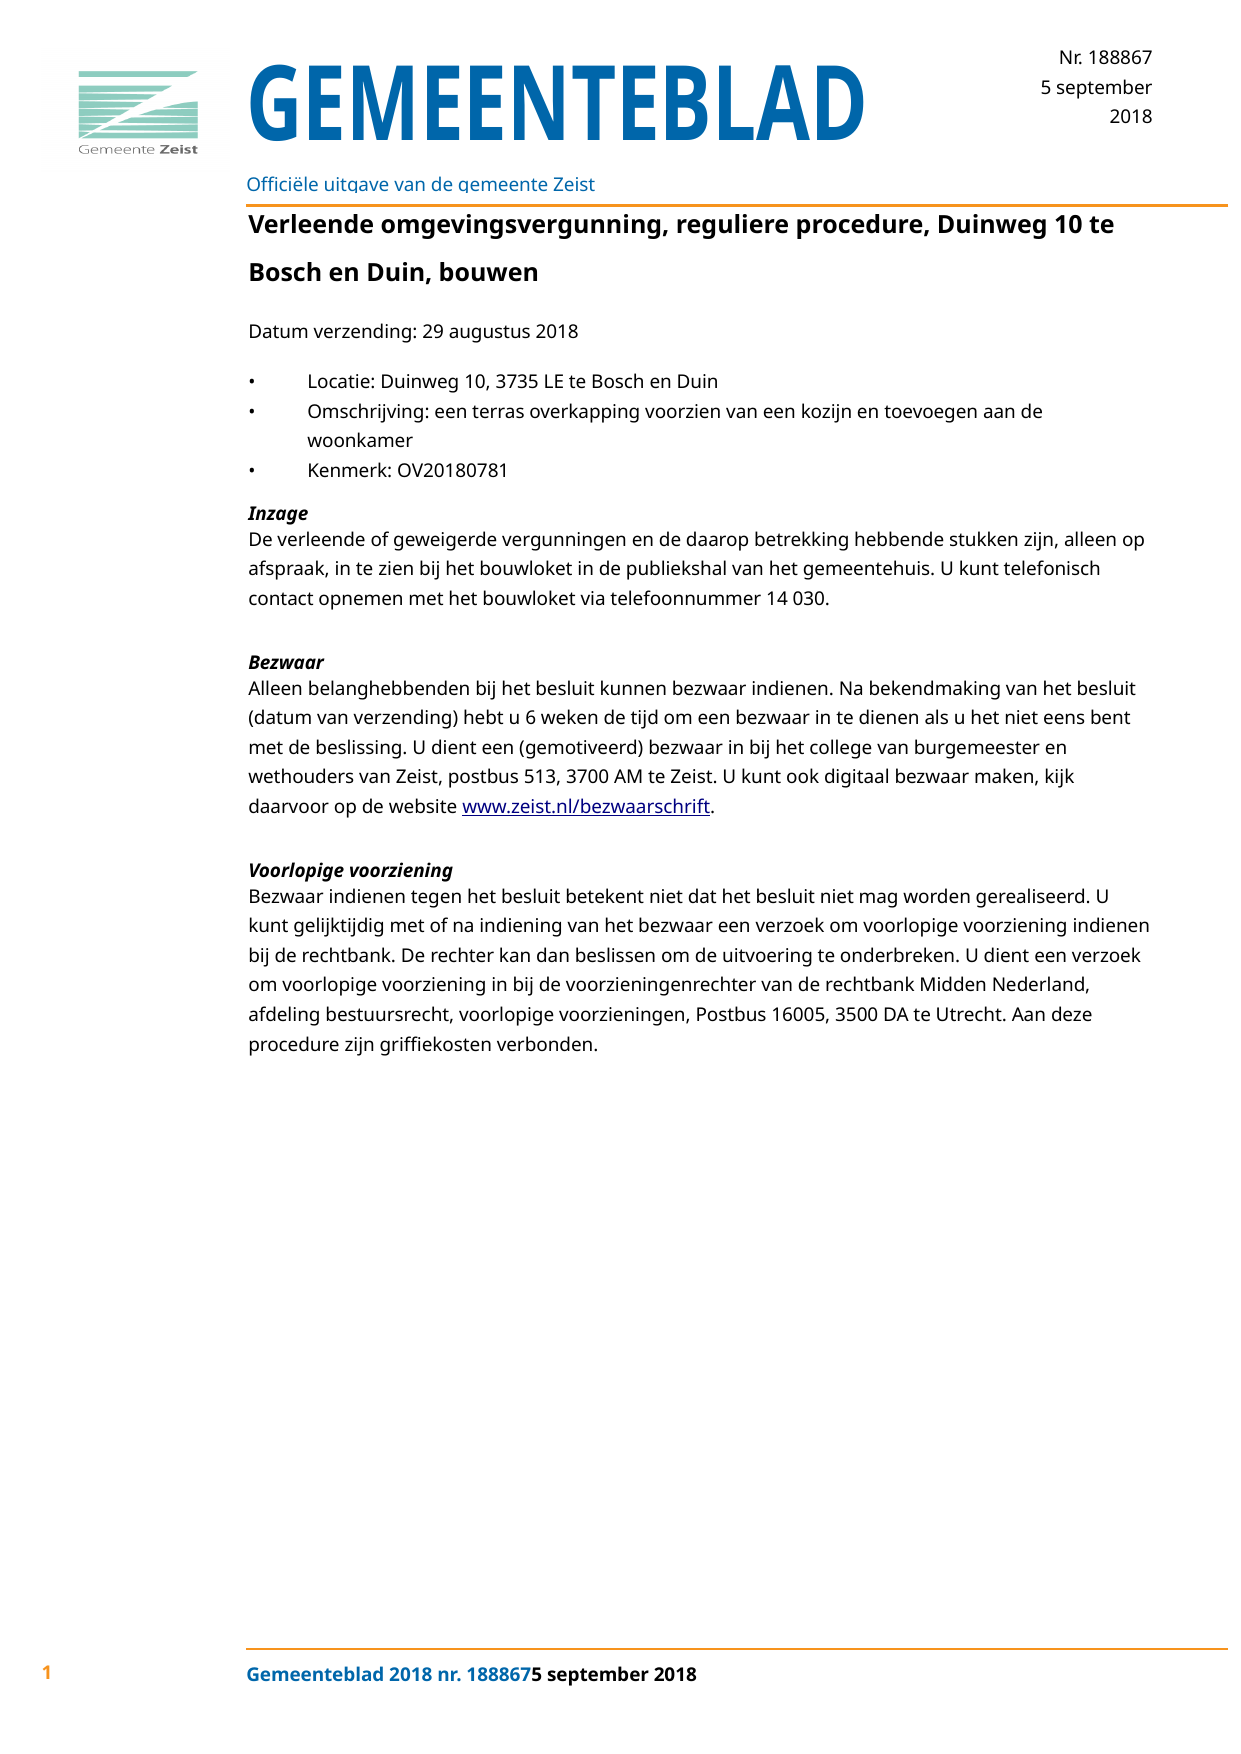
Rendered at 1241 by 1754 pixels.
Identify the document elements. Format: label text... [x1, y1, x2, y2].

list Locatie: Duinweg 10, 3735 LE te Bosch en Duin [248, 368, 1152, 394]
text De verleende of geweigerde vergunningen en de daarop betrekking hebbende stukken zijn, alleen op afspraak, in te zien bij het bouwloket in de publiekshal van het gemeentehuis. U kunt telefonisch contact opnemen met het bouwloket via telefoonnummer 14 030. [248, 526, 1152, 611]
list Omschrijving: een terras overkapping voorzien van een kozijn en toevoegen aan de woonkamer [248, 398, 1152, 453]
text Voorlopige voorziening [248, 857, 1152, 883]
text Inzage [248, 500, 1152, 526]
text Verleende omgevingsvergunning, reguliere procedure, Duinweg 10 te Bosch en Duin, bouwen [248, 207, 1152, 288]
text Alleen belanghebbenden bij het besluit kunnen bezwaar indienen. Na bekendmaking van het besluit (datum van verzending) hebt u 6 weken de tijd om een bezwaar in te dienen als u het niet eens bent met de beslissing. U dient een (gemotiveerd) bezwaar in bij het college van burgemeester en wethouders van Zeist, postbus 513, 3700 AM te Zeist. U kunt ook digitaal bezwaar maken, kijk daarvoor op de website www.zeist.nl/bezwaarschrift. [248, 675, 1152, 819]
list Kenmerk: OV20180781 [248, 457, 1152, 483]
text Bezwaar indienen tegen het besluit betekent niet dat het besluit niet mag worden gerealiseerd. U kunt gelijktijdig met of na indiening van het bezwaar een verzoek om voorlopige voorziening indienen bij de rechtbank. De rechter kan dan beslissen om de uitvoering te onderbreken. U dient een verzoek om voorlopige voorziening in bij de voorzieningenrechter van de rechtbank Midden Nederland, afdeling bestuursrecht, voorlopige voorzieningen, Postbus 16005, 3500 DA te Utrecht. Aan deze procedure zijn griffiekosten verbonden. [248, 883, 1152, 1056]
picture [41, 47, 231, 172]
text Datum verzending: 29 augustus 2018 [248, 318, 1152, 344]
text Bezwaar [248, 649, 1152, 675]
